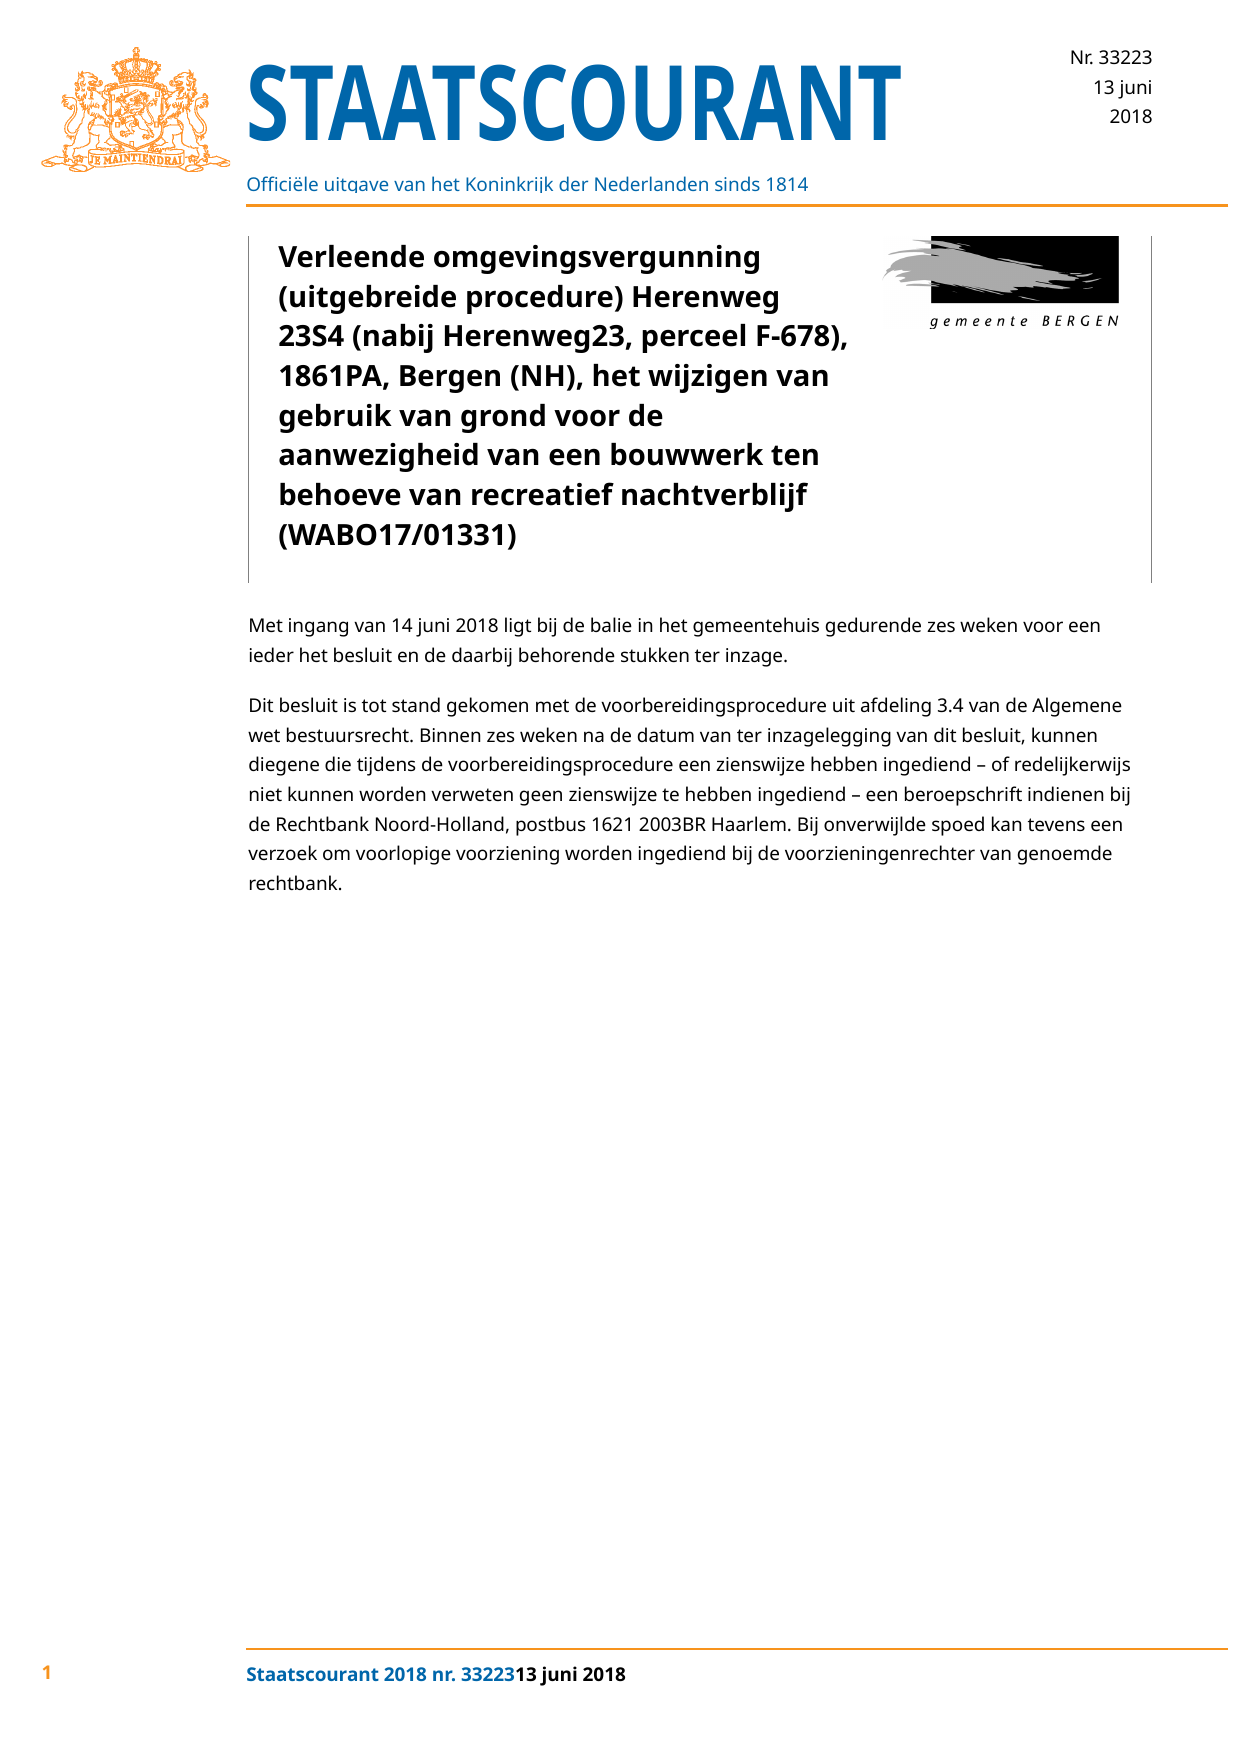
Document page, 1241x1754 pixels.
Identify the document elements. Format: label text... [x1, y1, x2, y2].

table_header Verleende omgevingsvergunning (uitgebreide procedure) Herenweg 23S4 (nabij Herenweg23, perceel F-678), 1861PA, Bergen (NH), het wijzigen van gebruik van grond voor de aanwezigheid van een bouwwerk ten behoeve van recreatief nachtverblijf (WABO17/01331) [249, 236, 850, 583]
text Dit besluit is tot stand gekomen met de voorbereidingsprocedure uit afdeling 3.4 van de Algemene wet bestuursrecht. Binnen zes weken na de datum van ter inzagelegging van dit besluit, kunnen diegene die tijdens de voorbereidingsprocedure een zienswijze hebben ingediend – of redelijkerwijs niet kunnen worden verweten geen zienswijze te hebben ingediend – een beroepschrift indienen bij de Rechtbank Noord-Holland, postbus 1621 2003BR Haarlem. Bij onverwijlde spoed kan tevens een verzoek om voorlopige voorziening worden ingediend bij de voorzieningenrechter van genoemde rechtbank. [248, 692, 1152, 896]
picture [41, 47, 231, 172]
picture [882, 236, 1119, 329]
table_header [850, 236, 1151, 583]
text Met ingang van 14 juni 2018 ligt bij de balie in het gemeentehuis gedurende zes weken voor een ieder het besluit en de daarbij behorende stukken ter inzage. [248, 612, 1152, 668]
